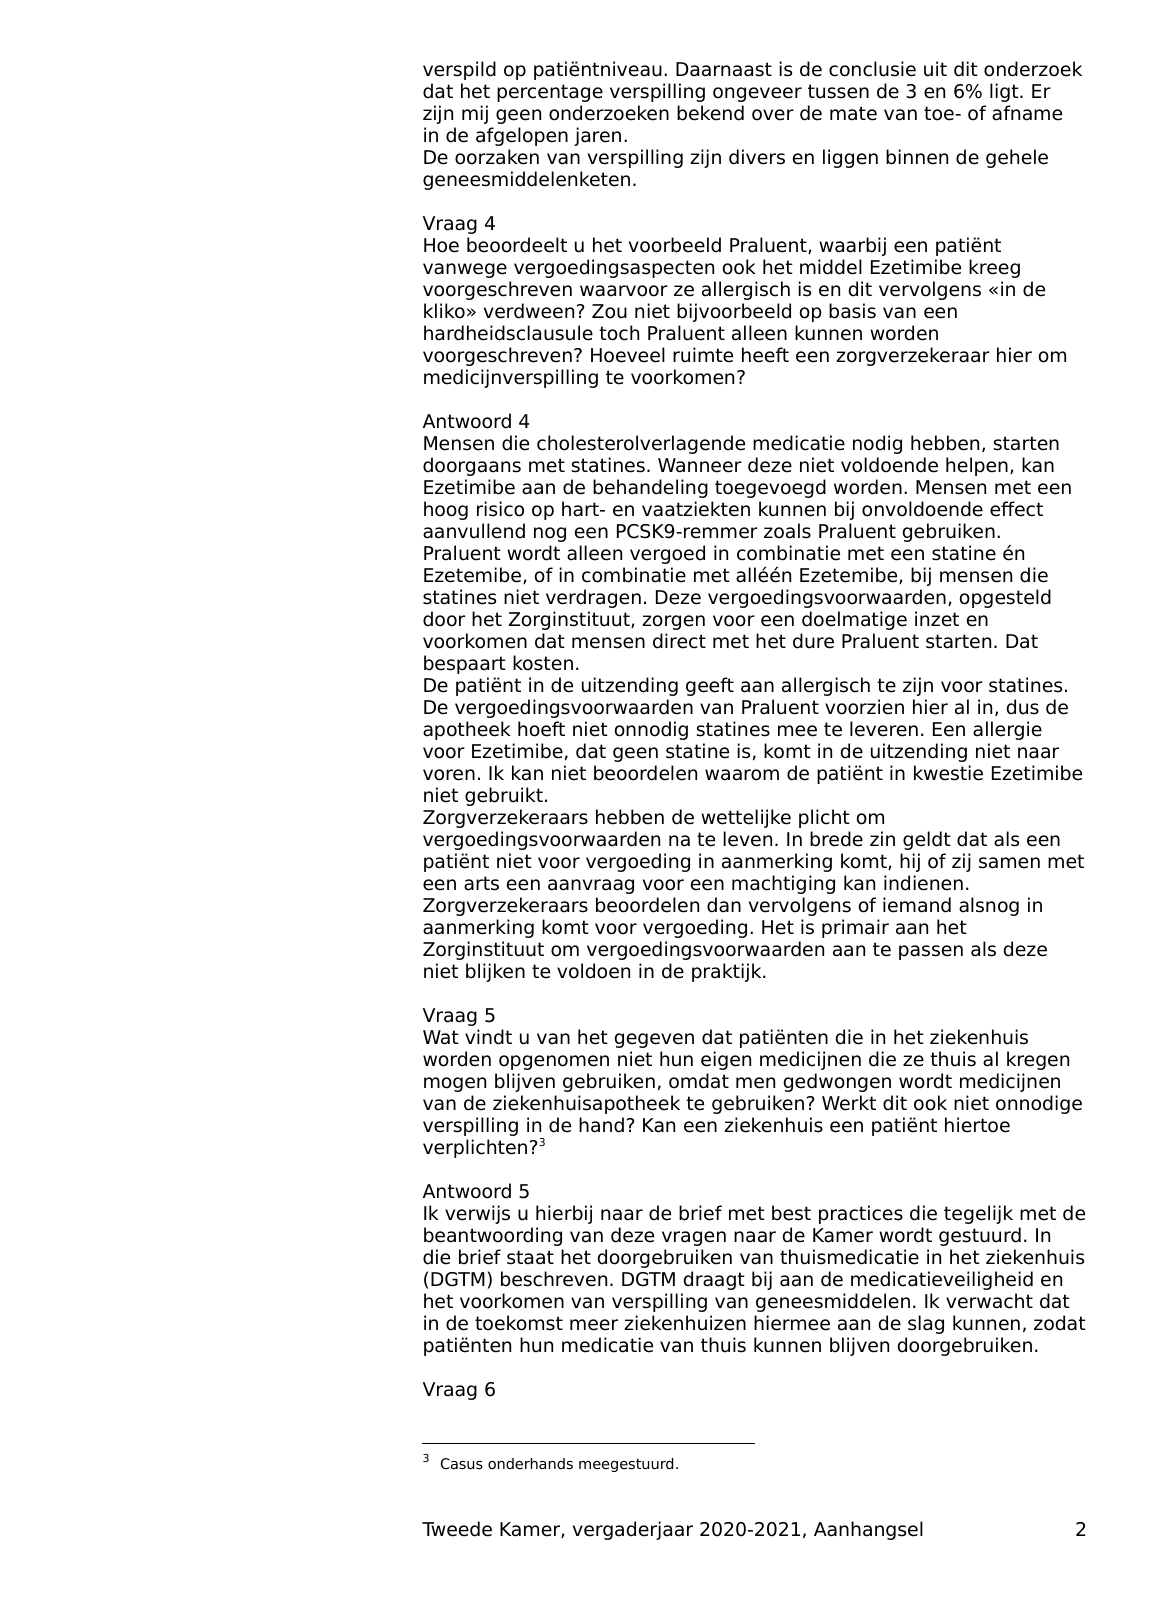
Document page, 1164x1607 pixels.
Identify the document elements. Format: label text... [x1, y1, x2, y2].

text Ik verwijs u hierbij naar de brief met best practices die tegelijk met de beantwoording van deze vragen naar de Kamer wordt gestuurd. In die brief staat het doorgebruiken van thuismedicatie in het ziekenhuis (DGTM) beschreven. DGTM draagt bij aan de medicatieveiligheid en het voorkomen van verspilling van geneesmiddelen. Ik verwacht dat in de toekomst meer ziekenhuizen hiermee aan de slag kunnen, zodat patiënten hun medicatie van thuis kunnen blijven doorgebruiken. [422, 1203, 1087, 1357]
text verspild op patiëntniveau. Daarnaast is de conclusie uit dit onderzoek dat het percentage verspilling ongeveer tussen de 3 en 6% ligt. Er zijn mij geen onderzoeken bekend over de mate van toe- of afname in de afgelopen jaren. [422, 59, 1087, 147]
text Zorgverzekeraars hebben de wettelijke plicht om vergoedingsvoorwaarden na te leven. In brede zin geldt dat als een patiënt niet voor vergoeding in aanmerking komt, hij of zij samen met een arts een aanvraag voor een machtiging kan indienen. Zorgverzekeraars beoordelen dan vervolgens of iemand alsnog in aanmerking komt voor vergoeding. Het is primair aan het Zorginstituut om vergoedingsvoorwaarden aan te passen als deze niet blijken te voldoen in de praktijk. [422, 807, 1087, 983]
text De oorzaken van verspilling zijn divers en liggen binnen de gehele geneesmiddelenketen. [422, 147, 1087, 191]
text Mensen die cholesterolverlagende medicatie nodig hebben, starten doorgaans met statines. Wanneer deze niet voldoende helpen, kan Ezetimibe aan de behandeling toegevoegd worden. Mensen met een hoog risico op hart- en vaatziekten kunnen bij onvoldoende effect aanvullend nog een PCSK9-remmer zoals Praluent gebruiken. [422, 433, 1087, 543]
text Vraag 6 [422, 1379, 1087, 1401]
text Hoe beoordeelt u het voorbeeld Praluent, waarbij een patiënt vanwege vergoedingsaspecten ook het middel Ezetimibe kreeg voorgeschreven waarvoor ze allergisch is en dit vervolgens «in de kliko» verdween? Zou niet bijvoorbeeld op basis van een hardheidsclausule toch Praluent alleen kunnen worden voorgeschreven? Hoeveel ruimte heeft een zorgverzekeraar hier om medicijnverspilling te voorkomen? [422, 235, 1087, 389]
text De patiënt in de uitzending geeft aan allergisch te zijn voor statines. De vergoedingsvoorwaarden van Praluent voorzien hier al in, dus de apotheek hoeft niet onnodig statines mee te leveren. Een allergie voor Ezetimibe, dat geen statine is, komt in de uitzending niet naar voren. Ik kan niet beoordelen waarom de patiënt in kwestie Ezetimibe niet gebruikt. [422, 675, 1087, 807]
text Vraag 5 [422, 1005, 1087, 1027]
text Wat vindt u van het gegeven dat patiënten die in het ziekenhuis worden opgenomen niet hun eigen medicijnen die ze thuis al kregen mogen blijven gebruiken, omdat men gedwongen wordt medicijnen van de ziekenhuisapotheek te gebruiken? Werkt dit ook niet onnodige verspilling in de hand? Kan een ziekenhuis een patiënt hiertoe verplichten? [422, 1027, 1087, 1159]
text Antwoord 5 [422, 1181, 1087, 1203]
text Praluent wordt alleen vergoed in combinatie met een statine én Ezetemibe, of in combinatie met alléén Ezetemibe, bij mensen die statines niet verdragen. Deze vergoedingsvoorwaarden, opgesteld door het Zorginstituut, zorgen voor een doelmatige inzet en voorkomen dat mensen direct met het dure Praluent starten. Dat bespaart kosten. [422, 543, 1087, 675]
text Casus onderhands meegestuurd. [422, 1452, 1087, 1474]
text Antwoord 4 [422, 411, 1087, 433]
text Vraag 4 [422, 213, 1087, 235]
